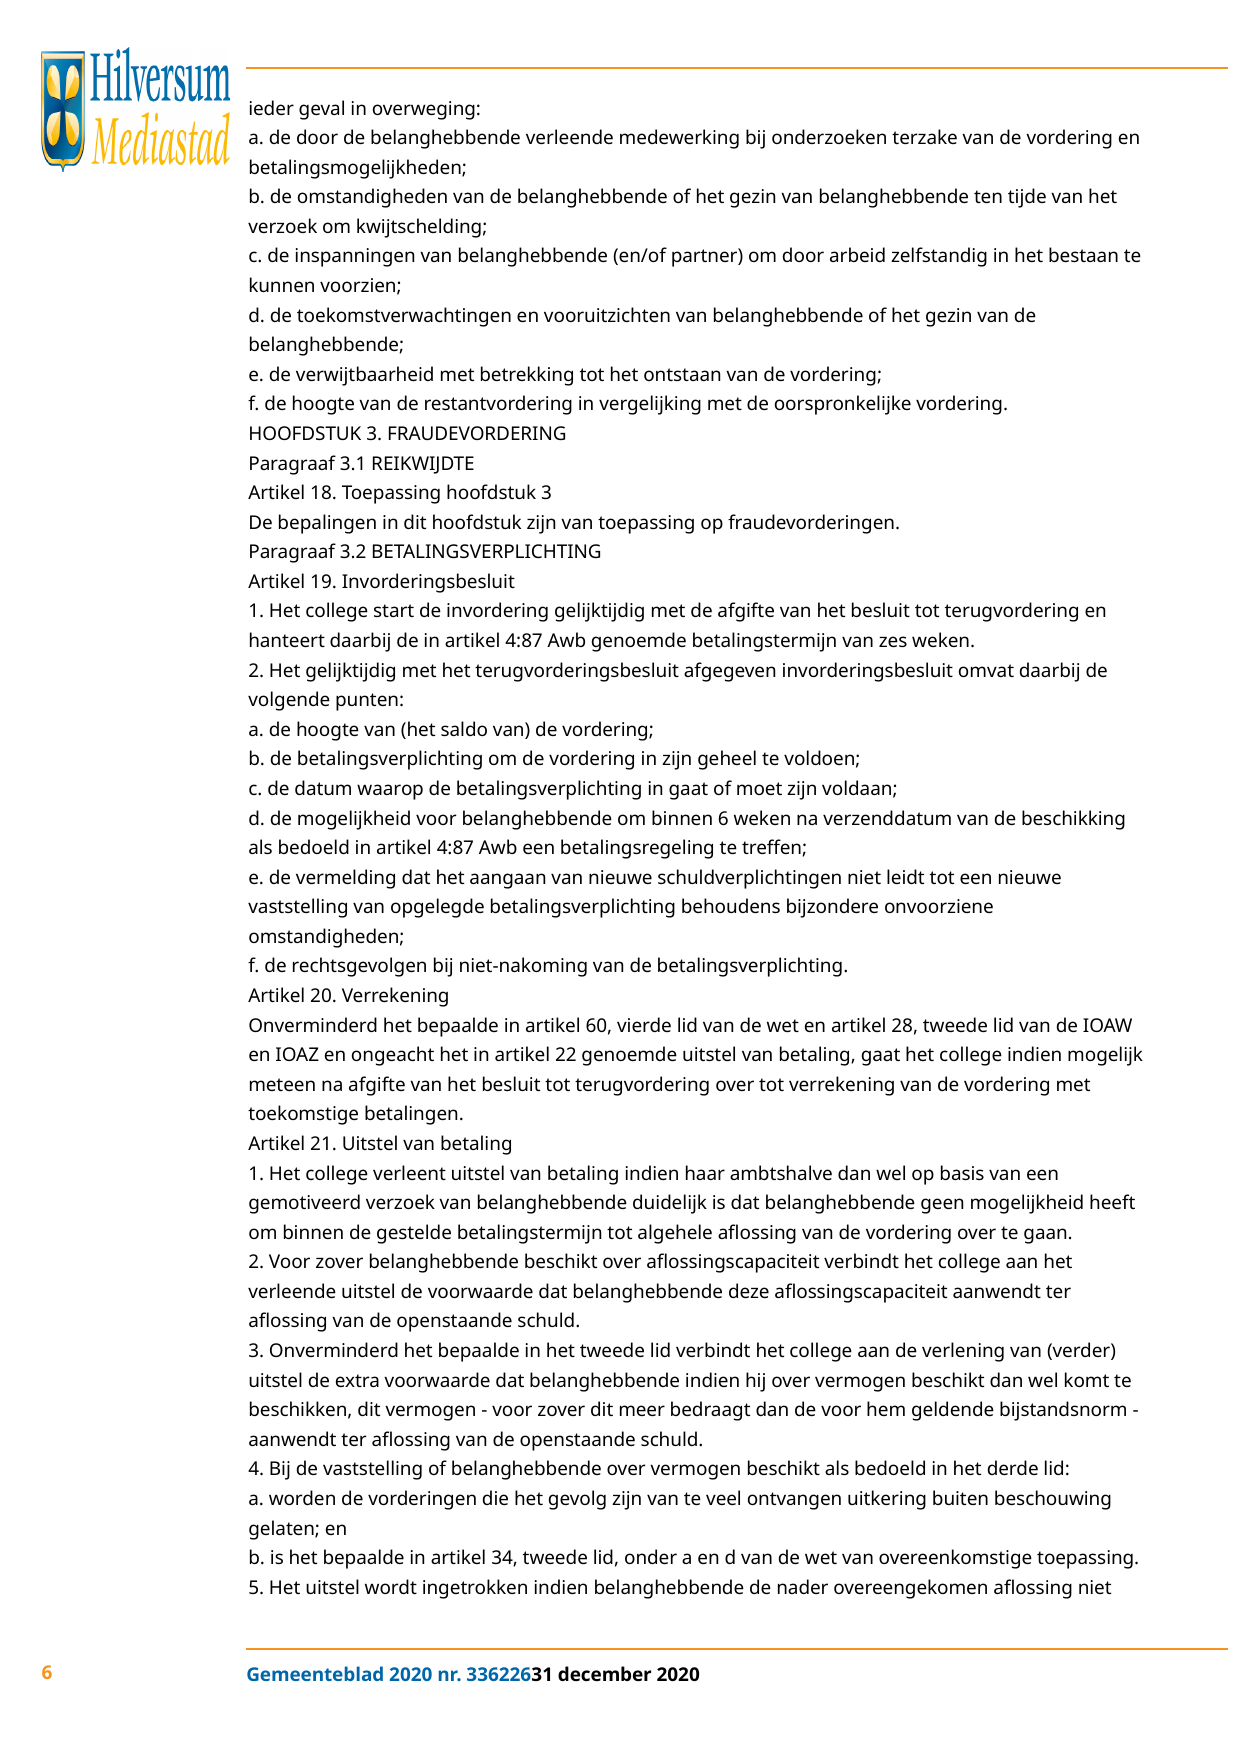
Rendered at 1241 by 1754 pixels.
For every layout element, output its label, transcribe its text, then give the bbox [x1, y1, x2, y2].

text Paragraaf 3.1 REIKWIJDTE [248, 450, 1152, 476]
text e. de vermelding dat het aangaan van nieuwe schuldverplichtingen niet leidt tot een nieuwe vaststelling van opgelegde betalingsverplichting behoudens bijzondere onvoorziene omstandigheden; [248, 864, 1152, 949]
text a. de hoogte van (het saldo van) de vordering; [248, 716, 1152, 742]
text c. de inspanningen van belanghebbende (en/of partner) om door arbeid zelfstandig in het bestaan te kunnen voorzien; [248, 243, 1152, 298]
text 2. Het gelijktijdig met het terugvorderingsbesluit afgegeven invorderingsbesluit omvat daarbij de volgende punten: [248, 657, 1152, 712]
text f. de rechtsgevolgen bij niet-nakoming van de betalingsverplichting. [248, 953, 1152, 978]
text 2. Voor zover belanghebbende beschikt over aflossingscapaciteit verbindt het college aan het verleende uitstel de voorwaarde dat belanghebbende deze aflossingscapaciteit aanwendt ter aflossing van de openstaande schuld. [248, 1248, 1152, 1333]
text e. de verwijtbaarheid met betrekking tot het ontstaan van de vordering; [248, 361, 1152, 387]
text b. de omstandigheden van de belanghebbende of het gezin van belanghebbende ten tijde van het verzoek om kwijtschelding; [248, 183, 1152, 239]
text b. de betalingsverplichting om de vordering in zijn geheel te voldoen; [248, 746, 1152, 771]
text 1. Het college start de invordering gelijktijdig met de afgifte van het besluit tot terugvordering en hanteert daarbij de in artikel 4:87 Awb genoemde betalingstermijn van zes weken. [248, 598, 1152, 653]
picture [41, 47, 231, 172]
text Onverminderd het bepaalde in artikel 60, vierde lid van de wet en artikel 28, tweede lid van de IOAW en IOAZ en ongeacht het in artikel 22 genoemde uitstel van betaling, gaat het college indien mogelijk meteen na afgifte van het besluit tot terugvordering over tot verrekening van de vordering met toekomstige betalingen. [248, 1012, 1152, 1126]
text a. de door de belanghebbende verleende medewerking bij onderzoeken terzake van de vordering en betalingsmogelijkheden; [248, 124, 1152, 180]
text a. worden de vorderingen die het gevolg zijn van te veel ontvangen uitkering buiten beschouwing gelaten; en [248, 1485, 1152, 1541]
text Artikel 18. Toepassing hoofdstuk 3 [248, 479, 1152, 505]
text c. de datum waarop de betalingsverplichting in gaat of moet zijn voldaan; [248, 775, 1152, 801]
text 4. Bij de vaststelling of belanghebbende over vermogen beschikt als bedoeld in het derde lid: [248, 1456, 1152, 1481]
text Artikel 21. Uitstel van betaling [248, 1130, 1152, 1156]
text b. is het bepaalde in artikel 34, tweede lid, onder a en d van de wet van overeenkomstige toepassing. [248, 1544, 1152, 1570]
text f. de hoogte van de restantvordering in vergelijking met de oorspronkelijke vordering. [248, 391, 1152, 416]
text Paragraaf 3.2 BETALINGSVERPLICHTING [248, 538, 1152, 564]
text Artikel 19. Invorderingsbesluit [248, 568, 1152, 594]
text d. de mogelijkheid voor belanghebbende om binnen 6 weken na verzenddatum van de beschikking als bedoeld in artikel 4:87 Awb een betalingsregeling te treffen; [248, 805, 1152, 860]
text 1. Het college verleent uitstel van betaling indien haar ambtshalve dan wel op basis van een gemotiveerd verzoek van belanghebbende duidelijk is dat belanghebbende geen mogelijkheid heeft om binnen de gestelde betalingstermijn tot algehele aflossing van de vordering over te gaan. [248, 1160, 1152, 1245]
text d. de toekomstverwachtingen en vooruitzichten van belanghebbende of het gezin van de belanghebbende; [248, 302, 1152, 357]
text De bepalingen in dit hoofdstuk zijn van toepassing op fraudevorderingen. [248, 509, 1152, 535]
text ieder geval in overweging: [248, 95, 1152, 121]
text HOOFDSTUK 3. FRAUDEVORDERING [248, 420, 1152, 446]
text 3. Onverminderd het bepaalde in het tweede lid verbindt het college aan de verlening van (verder) uitstel de extra voorwaarde dat belanghebbende indien hij over vermogen beschikt dan wel komt te beschikken, dit vermogen - voor zover dit meer bedraagt dan de voor hem geldende bijstandsnorm - aanwendt ter aflossing van de openstaande schuld. [248, 1337, 1152, 1452]
text 5. Het uitstel wordt ingetrokken indien belanghebbende de nader overeengekomen aflossing niet [248, 1574, 1152, 1600]
text Artikel 20. Verrekening [248, 982, 1152, 1008]
